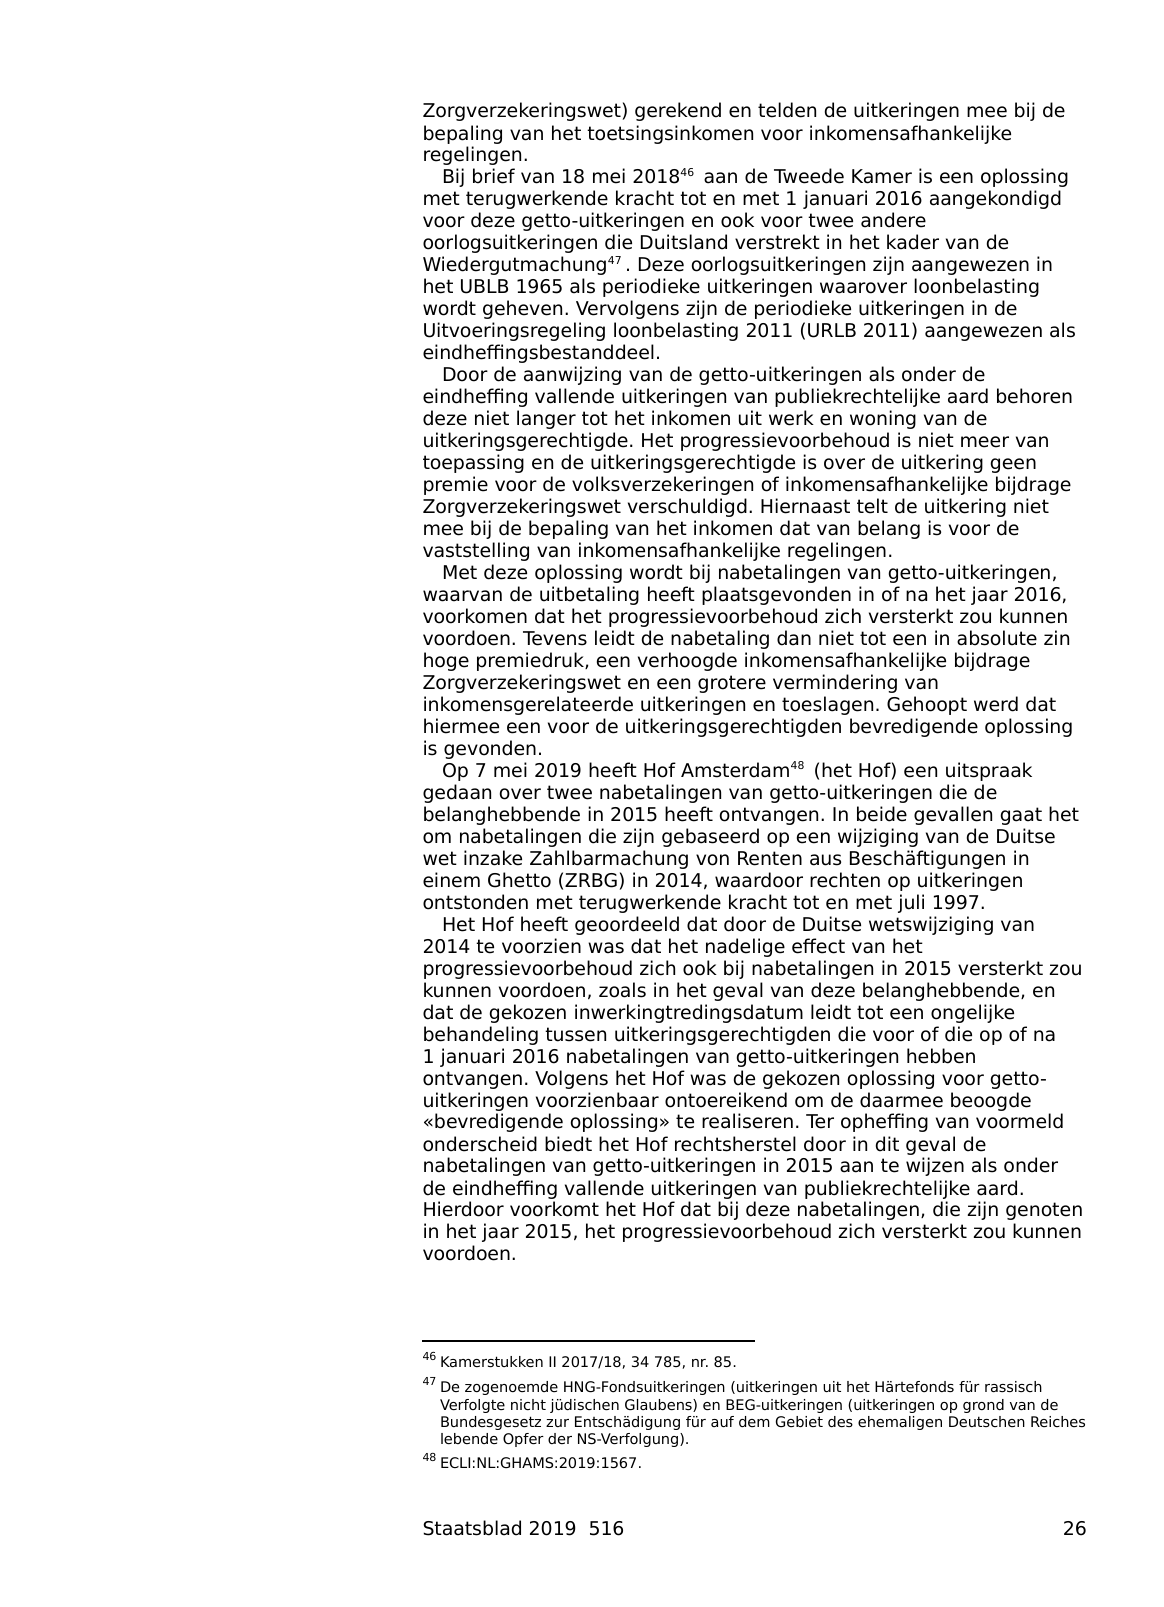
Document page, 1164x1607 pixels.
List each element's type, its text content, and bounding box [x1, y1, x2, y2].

text Met deze oplossing wordt bij nabetalingen van getto-uitkeringen, waarvan de uitbetaling heeft plaatsgevonden in of na het jaar 2016, voorkomen dat het progressievoorbehoud zich versterkt zou kunnen voordoen. Tevens leidt de nabetaling dan niet tot een in absolute zin hoge premiedruk, een verhoogde inkomensafhankelijke bijdrage Zorgverzekeringswet en een grotere vermindering van inkomensgerelateerde uitkeringen en toeslagen. Gehoopt werd dat hiermee een voor de uitkeringsgerechtigden bevredigende oplossing is gevonden. [422, 562, 1087, 760]
text Het Hof heeft geoordeeld dat door de Duitse wetswijziging van 2014 te voorzien was dat het nadelige effect van het progressievoorbehoud zich ook bij nabetalingen in 2015 versterkt zou kunnen voordoen, zoals in het geval van deze belanghebbende, en dat de gekozen inwerkingtredingsdatum leidt tot een ongelijke behandeling tussen uitkeringsgerechtigden die voor of die op of na 1 januari 2016 nabetalingen van getto-uitkeringen hebben ontvangen. Volgens het Hof was de gekozen oplossing voor getto-uitkeringen voorzienbaar ontoereikend om de daarmee beoogde «bevredigende oplossing» te realiseren. Ter opheffing van voormeld onderscheid biedt het Hof rechtsherstel door in dit geval de nabetalingen van getto-uitkeringen in 2015 aan te wijzen als onder de eindheffing vallende uitkeringen van publiekrechtelijke aard. Hierdoor voorkomt het Hof dat bij deze nabetalingen, die zijn genoten in het jaar 2015, het progressievoorbehoud zich versterkt zou kunnen voordoen. [422, 914, 1087, 1265]
text Door de aanwijzing van de getto-uitkeringen als onder de eindheffing vallende uitkeringen van publiekrechtelijke aard behoren deze niet langer tot het inkomen uit werk en woning van de uitkeringsgerechtigde. Het progressievoorbehoud is niet meer van toepassing en de uitkeringsgerechtigde is over de uitkering geen premie voor de volksverzekeringen of inkomensafhankelijke bijdrage Zorgverzekeringswet verschuldigd. Hiernaast telt de uitkering niet mee bij de bepaling van het inkomen dat van belang is voor de vaststelling van inkomensafhankelijke regelingen. [422, 364, 1087, 562]
text Zorgverzekeringswet) gerekend en telden de uitkeringen mee bij de bepaling van het toetsingsinkomen voor inkomensafhankelijke regelingen. [422, 100, 1087, 166]
text Kamerstukken II 2017/18, 34 785, nr. 85. [422, 1350, 1087, 1372]
text Bij brief van 18 mei 2018 aan de Tweede Kamer is een oplossing met terugwerkende kracht tot en met 1 januari 2016 aangekondigd voor deze getto-uitkeringen en ook voor twee andere oorlogsuitkeringen die Duitsland verstrekt in het kader van de Wiedergutmachung. Deze oorlogsuitkeringen zijn aangewezen in het UBLB 1965 als periodieke uitkeringen waarover loonbelasting wordt geheven. Vervolgens zijn de periodieke uitkeringen in de Uitvoeringsregeling loonbelasting 2011 (URLB 2011) aangewezen als eindheffingsbestanddeel. [422, 166, 1087, 364]
text De zogenoemde HNG-Fondsuitkeringen (uitkeringen uit het Härtefonds für rassisch Verfolgte nicht jüdischen Glaubens) en BEG-uitkeringen (uitkeringen op grond van de Bundesgesetz zur Entschädigung für auf dem Gebiet des ehemaligen Deutschen Reiches lebende Opfer der NS-Verfolgung). [422, 1375, 1087, 1448]
text Op 7 mei 2019 heeft Hof Amsterdam (het Hof) een uitspraak gedaan over twee nabetalingen van getto-uitkeringen die de belanghebbende in 2015 heeft ontvangen. In beide gevallen gaat het om nabetalingen die zijn gebaseerd op een wijziging van de Duitse wet inzake Zahlbarmachung von Renten aus Beschäftigungen in einem Ghetto (ZRBG) in 2014, waardoor rechten op uitkeringen ontstonden met terugwerkende kracht tot en met juli 1997. [422, 760, 1087, 914]
text ECLI:NL:GHAMS:2019:1567. [422, 1451, 1087, 1473]
